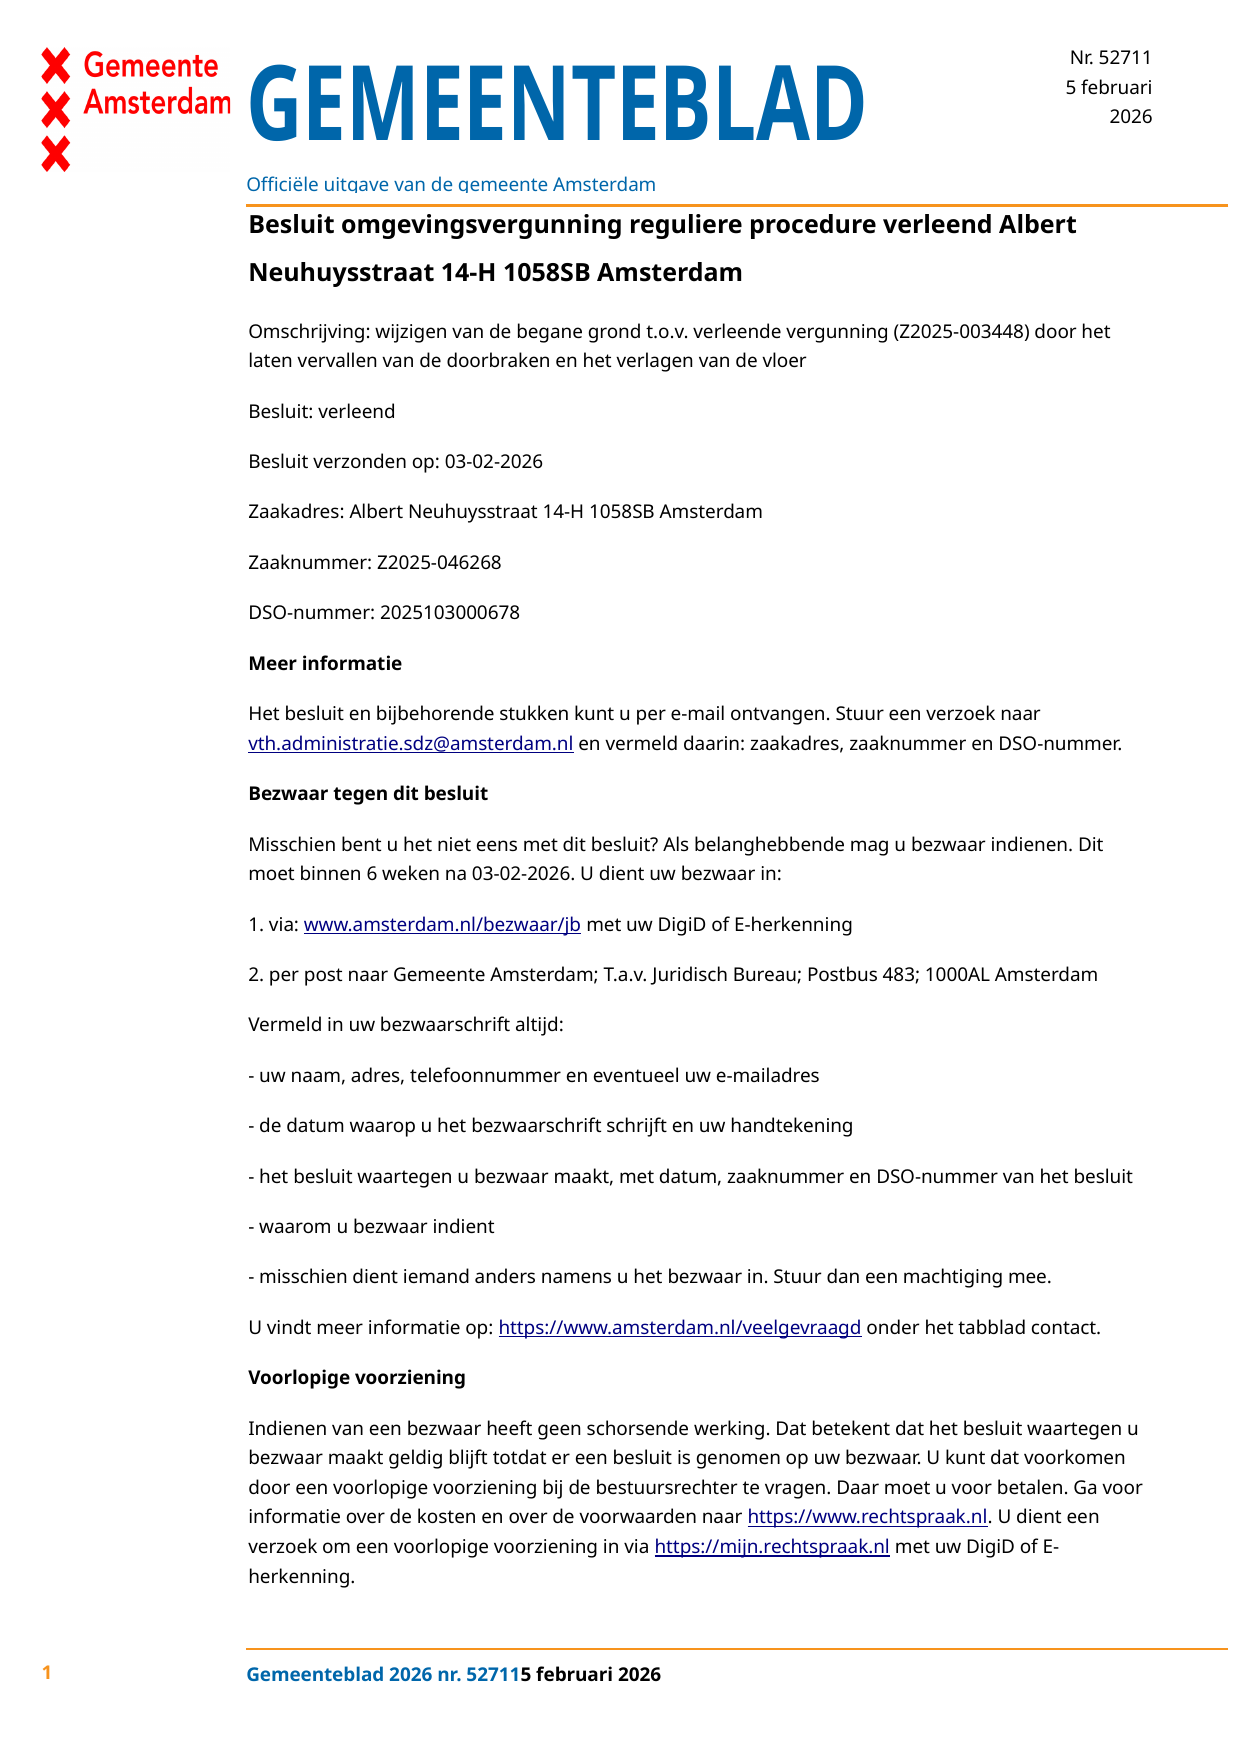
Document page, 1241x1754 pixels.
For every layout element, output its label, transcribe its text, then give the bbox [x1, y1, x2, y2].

text Vermeld in uw bezwaarschrift altijd: [248, 1012, 1152, 1037]
text Omschrijving: wijzigen van de begane grond t.o.v. verleende vergunning (Z2025-003448) door het laten vervallen van de doorbraken en het verlagen van de vloer [248, 318, 1152, 373]
text Het besluit en bijbehorende stukken kunt u per e-mail ontvangen. Stuur een verzoek naar vth.administratie.sdz@amsterdam.nl en vermeld daarin: zaakadres, zaaknummer en DSO-nummer. [248, 700, 1152, 756]
text 1. via: www.amsterdam.nl/bezwaar/jb met uw DigiD of E-herkenning [248, 911, 1152, 937]
picture [41, 47, 231, 172]
text - het besluit waartegen u bezwaar maakt, met datum, zaaknummer en DSO-nummer van het besluit [248, 1163, 1152, 1189]
text - misschien dient iemand anders namens u het bezwaar in. Stuur dan een machtiging mee. [248, 1264, 1152, 1289]
text - de datum waarop u het bezwaarschrift schrijft en uw handtekening [248, 1112, 1152, 1138]
text 2. per post naar Gemeente Amsterdam; T.a.v. Juridisch Bureau; Postbus 483; 1000AL Amsterdam [248, 961, 1152, 987]
text Besluit: verleend [248, 398, 1152, 424]
text Zaaknummer: Z2025-046268 [248, 549, 1152, 575]
text - uw naam, adres, telefoonnummer en eventueel uw e-mailadres [248, 1062, 1152, 1088]
text DSO-nummer: 2025103000678 [248, 599, 1152, 625]
text Meer informatie [248, 650, 1152, 676]
text Besluit omgevingsvergunning reguliere procedure verleend Albert Neuhuysstraat 14-H 1058SB Amsterdam [248, 207, 1152, 288]
text Misschien bent u het niet eens met dit besluit? Als belanghebbende mag u bezwaar indienen. Dit moet binnen 6 weken na 03-02-2026. U dient uw bezwaar in: [248, 831, 1152, 886]
text Besluit verzonden op: 03-02-2026 [248, 448, 1152, 474]
text U vindt meer informatie op: https://www.amsterdam.nl/veelgevraagd onder het tabblad contact. [248, 1314, 1152, 1340]
text - waarom u bezwaar indient [248, 1213, 1152, 1239]
text Voorlopige voorziening [248, 1364, 1152, 1390]
text Indienen van een bezwaar heeft geen schorsende werking. Dat betekent dat het besluit waartegen u bezwaar maakt geldig blijft totdat er een besluit is genomen op uw bezwaar. U kunt dat voorkomen door een voorlopige voorziening bij de bestuursrechter te vragen. Daar moet u voor betalen. Ga voor informatie over de kosten en over de voorwaarden naar https://www.rechtspraak.nl. U dient een verzoek om een voorlopige voorziening in via https://mijn.rechtspraak.nl met uw DigiD of E-herkenning. [248, 1415, 1152, 1589]
text Zaakadres: Albert Neuhuysstraat 14-H 1058SB Amsterdam [248, 499, 1152, 524]
text Bezwaar tegen dit besluit [248, 780, 1152, 806]
